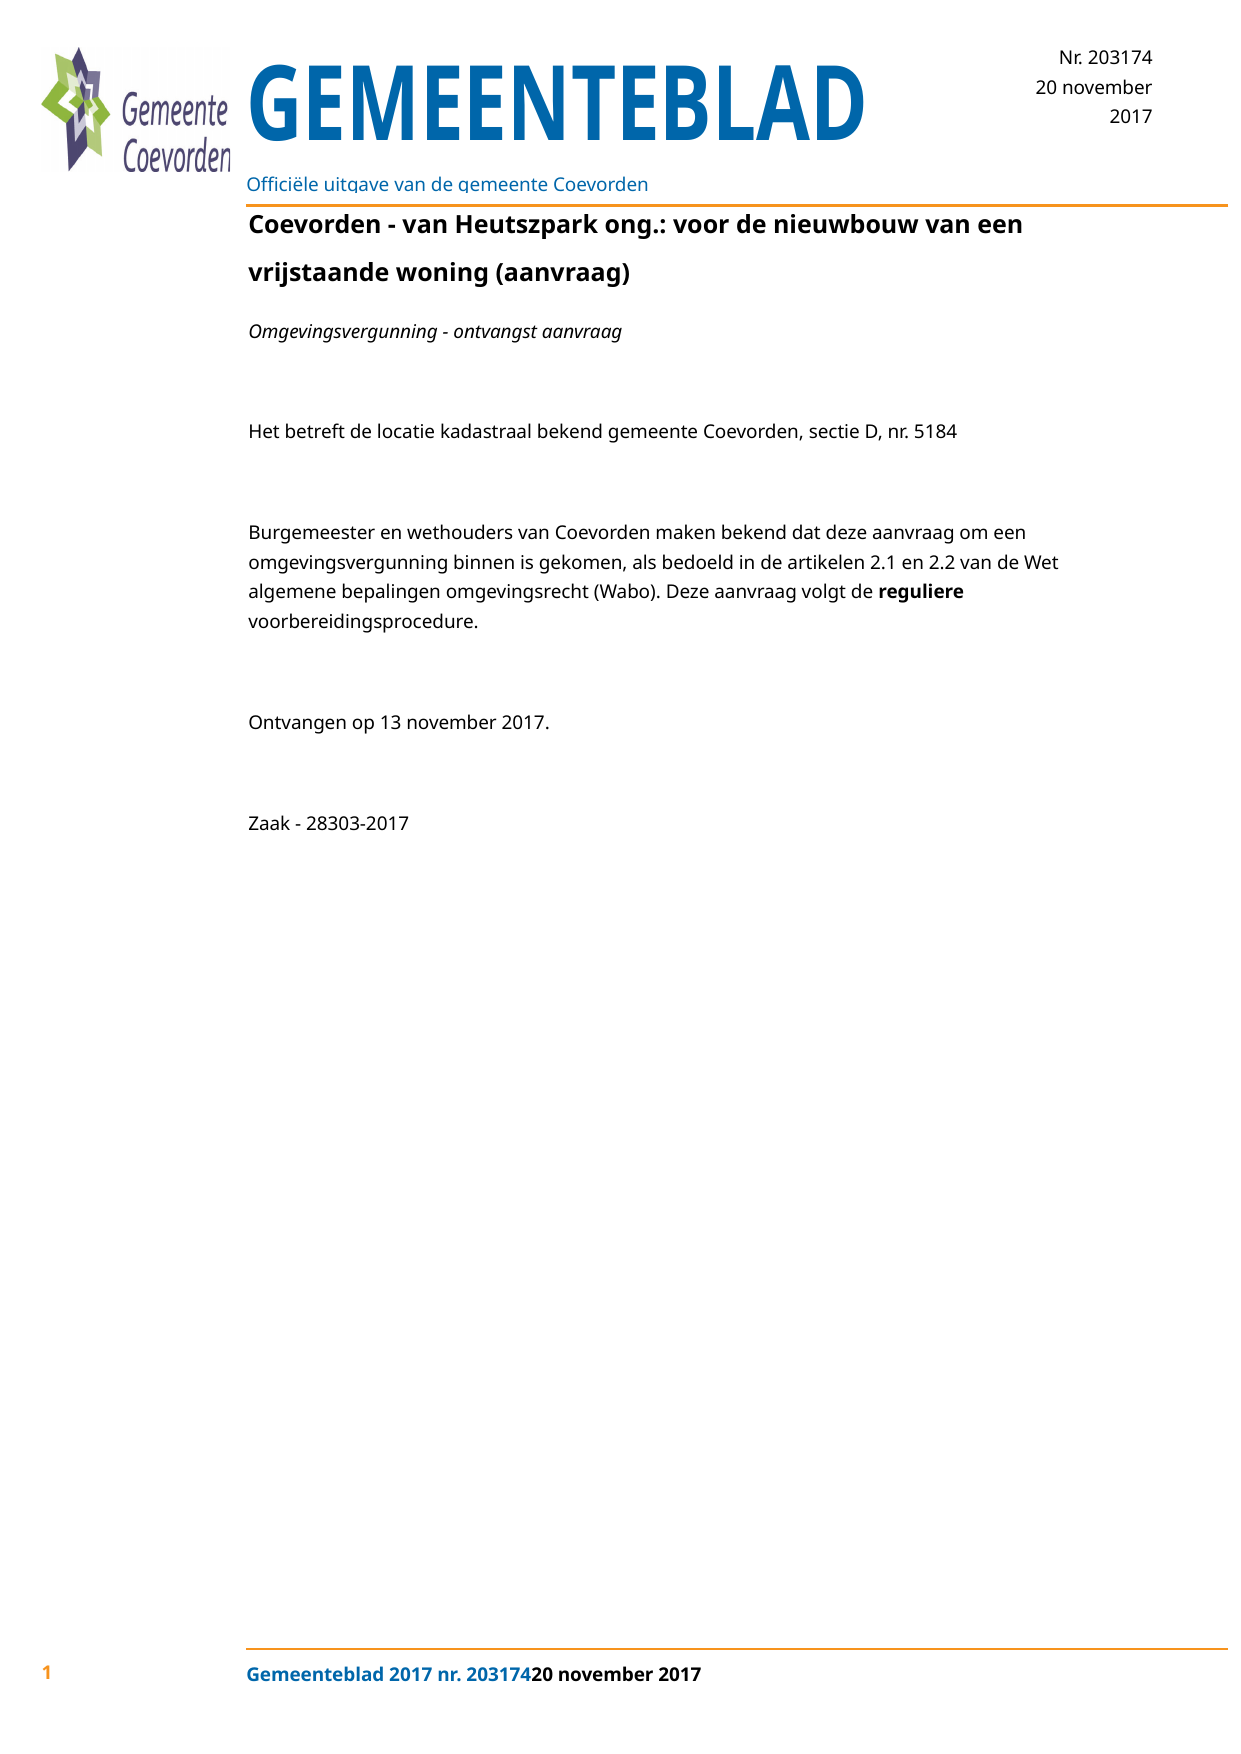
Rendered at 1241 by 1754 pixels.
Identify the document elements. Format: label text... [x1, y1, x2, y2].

picture [41, 47, 231, 172]
text Burgemeester en wethouders van Coevorden maken bekend dat deze aanvraag om een omgevingsvergunning binnen is gekomen, als bedoeld in de artikelen 2.1 en 2.2 van de Wet algemene bepalingen omgevingsrecht (Wabo). Deze aanvraag volgt de reguliere voorbereidingsprocedure. [248, 519, 1152, 634]
text Omgevingsvergunning - ontvangst aanvraag [248, 318, 1152, 344]
text Het betreft de locatie kadastraal bekend gemeente Coevorden, sectie D, nr. 5184 [248, 419, 1152, 444]
text Coevorden - van Heutszpark ong.: voor de nieuwbouw van een vrijstaande woning (aanvraag) [248, 207, 1152, 288]
text Ontvangen op 13 november 2017. [248, 709, 1152, 735]
text Zaak - 28303-2017 [248, 810, 1152, 836]
